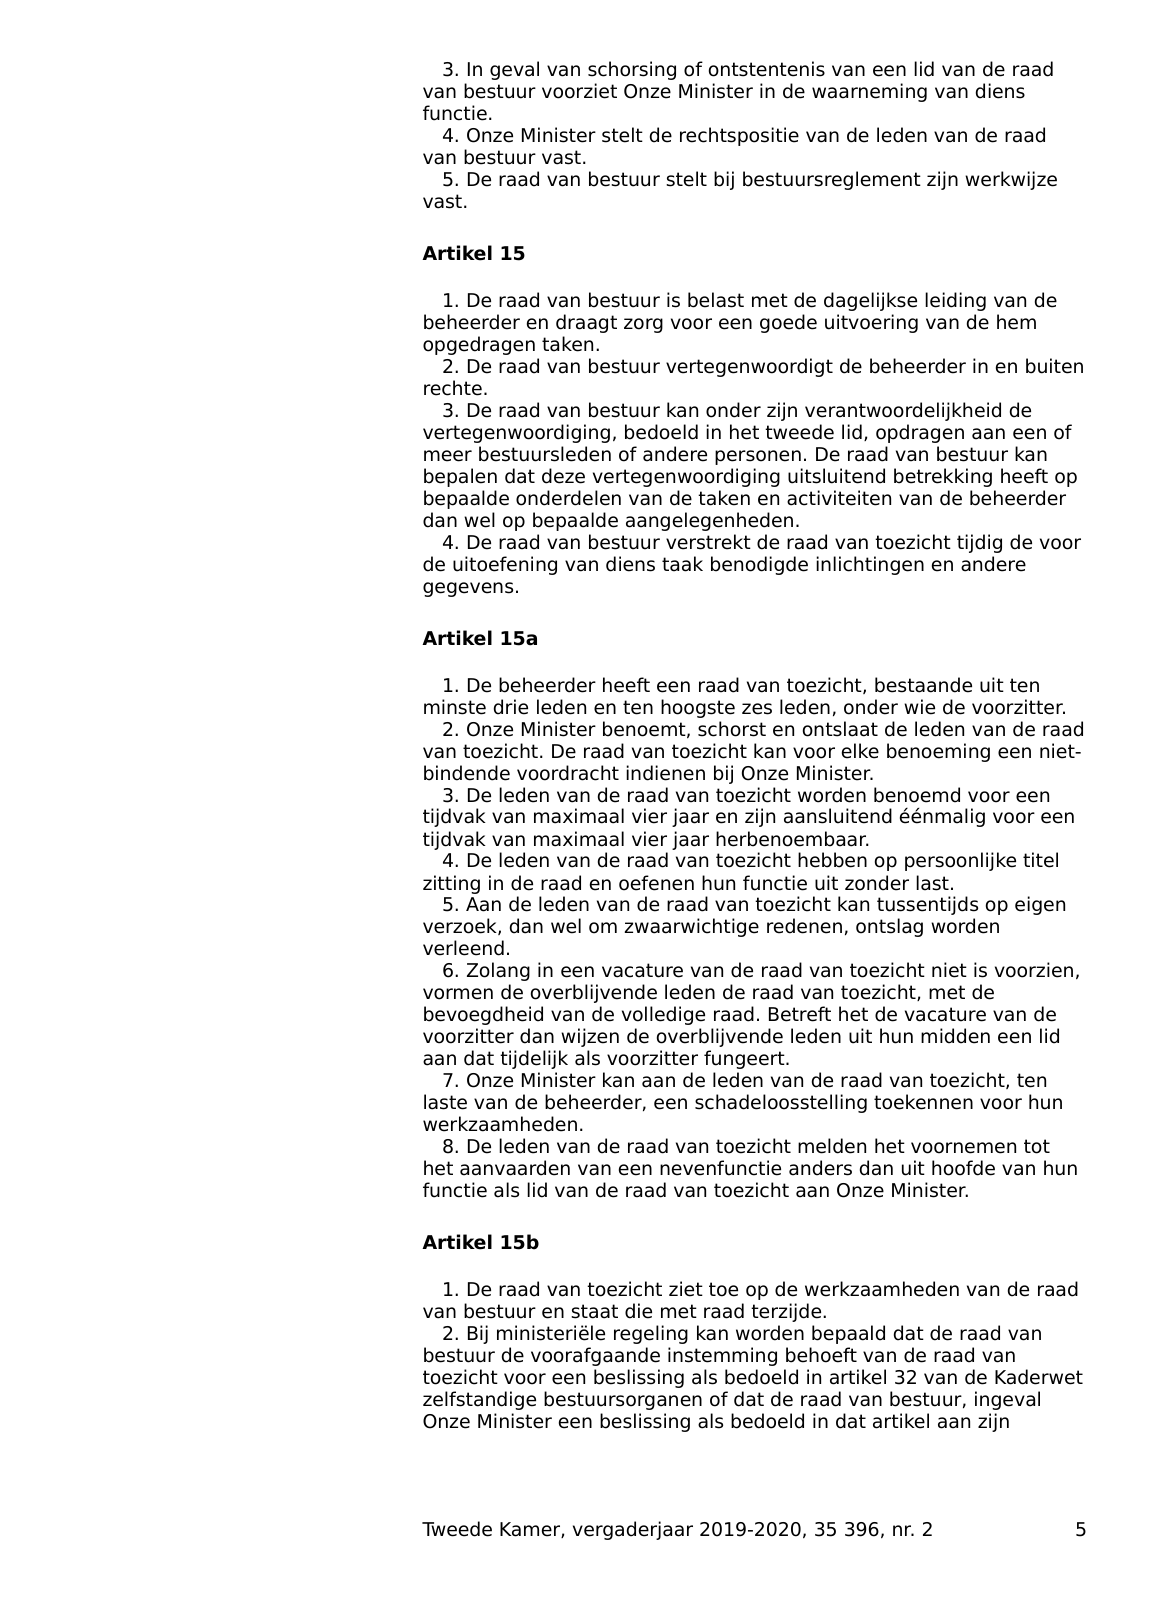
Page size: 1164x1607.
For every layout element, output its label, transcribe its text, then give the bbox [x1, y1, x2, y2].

subtitle Artikel 15 [422, 243, 1087, 265]
subtitle Artikel 15a [422, 628, 1087, 649]
text 2. Onze Minister benoemt, schorst en ontslaat de leden van de raad van toezicht. De raad van toezicht kan voor elke benoeming een niet-bindende voordracht indienen bij Onze Minister. [422, 718, 1087, 784]
text 4. De leden van de raad van toezicht hebben op persoonlijke titel zitting in de raad en oefenen hun functie uit zonder last. [422, 850, 1087, 894]
text 3. In geval van schorsing of ontstentenis van een lid van de raad van bestuur voorziet Onze Minister in de waarneming van diens functie. [422, 59, 1087, 125]
text 5. De raad van bestuur stelt bij bestuursreglement zijn werkwijze vast. [422, 169, 1087, 213]
text 1. De beheerder heeft een raad van toezicht, bestaande uit ten minste drie leden en ten hoogste zes leden, onder wie de voorzitter. [422, 674, 1087, 718]
subtitle Artikel 15b [422, 1232, 1087, 1254]
text 3. De raad van bestuur kan onder zijn verantwoordelijkheid de vertegenwoordiging, bedoeld in het tweede lid, opdragen aan een of meer bestuursleden of andere personen. De raad van bestuur kan bepalen dat deze vertegenwoordiging uitsluitend betrekking heeft op bepaalde onderdelen van de taken en activiteiten van de beheerder dan wel op bepaalde aangelegenheden. [422, 400, 1087, 532]
text 1. De raad van bestuur is belast met de dagelijkse leiding van de beheerder en draagt zorg voor een goede uitvoering van de hem opgedragen taken. [422, 290, 1087, 356]
text 6. Zolang in een vacature van de raad van toezicht niet is voorzien, vormen de overblijvende leden de raad van toezicht, met de bevoegdheid van de volledige raad. Betreft het de vacature van de voorzitter dan wijzen de overblijvende leden uit hun midden een lid aan dat tijdelijk als voorzitter fungeert. [422, 960, 1087, 1070]
text 2. De raad van bestuur vertegenwoordigt de beheerder in en buiten rechte. [422, 356, 1087, 400]
text 5. Aan de leden van de raad van toezicht kan tussentijds op eigen verzoek, dan wel om zwaarwichtige redenen, ontslag worden verleend. [422, 894, 1087, 960]
text 1. De raad van toezicht ziet toe op de werkzaamheden van de raad van bestuur en staat die met raad terzijde. [422, 1279, 1087, 1323]
text 2. Bij ministeriële regeling kan worden bepaald dat de raad van bestuur de voorafgaande instemming behoeft van de raad van toezicht voor een beslissing als bedoeld in artikel 32 van de Kaderwet zelfstandige bestuursorganen of dat de raad van bestuur, ingeval Onze Minister een beslissing als bedoeld in dat artikel aan zijn [422, 1323, 1087, 1433]
text 8. De leden van de raad van toezicht melden het voornemen tot het aanvaarden van een nevenfunctie anders dan uit hoofde van hun functie als lid van de raad van toezicht aan Onze Minister. [422, 1136, 1087, 1202]
text 3. De leden van de raad van toezicht worden benoemd voor een tijdvak van maximaal vier jaar en zijn aansluitend éénmalig voor een tijdvak van maximaal vier jaar herbenoembaar. [422, 784, 1087, 850]
text 4. Onze Minister stelt de rechtspositie van de leden van de raad van bestuur vast. [422, 125, 1087, 169]
text 4. De raad van bestuur verstrekt de raad van toezicht tijdig de voor de uitoefening van diens taak benodigde inlichtingen en andere gegevens. [422, 532, 1087, 598]
text 7. Onze Minister kan aan de leden van de raad van toezicht, ten laste van de beheerder, een schadeloosstelling toekennen voor hun werkzaamheden. [422, 1070, 1087, 1136]
